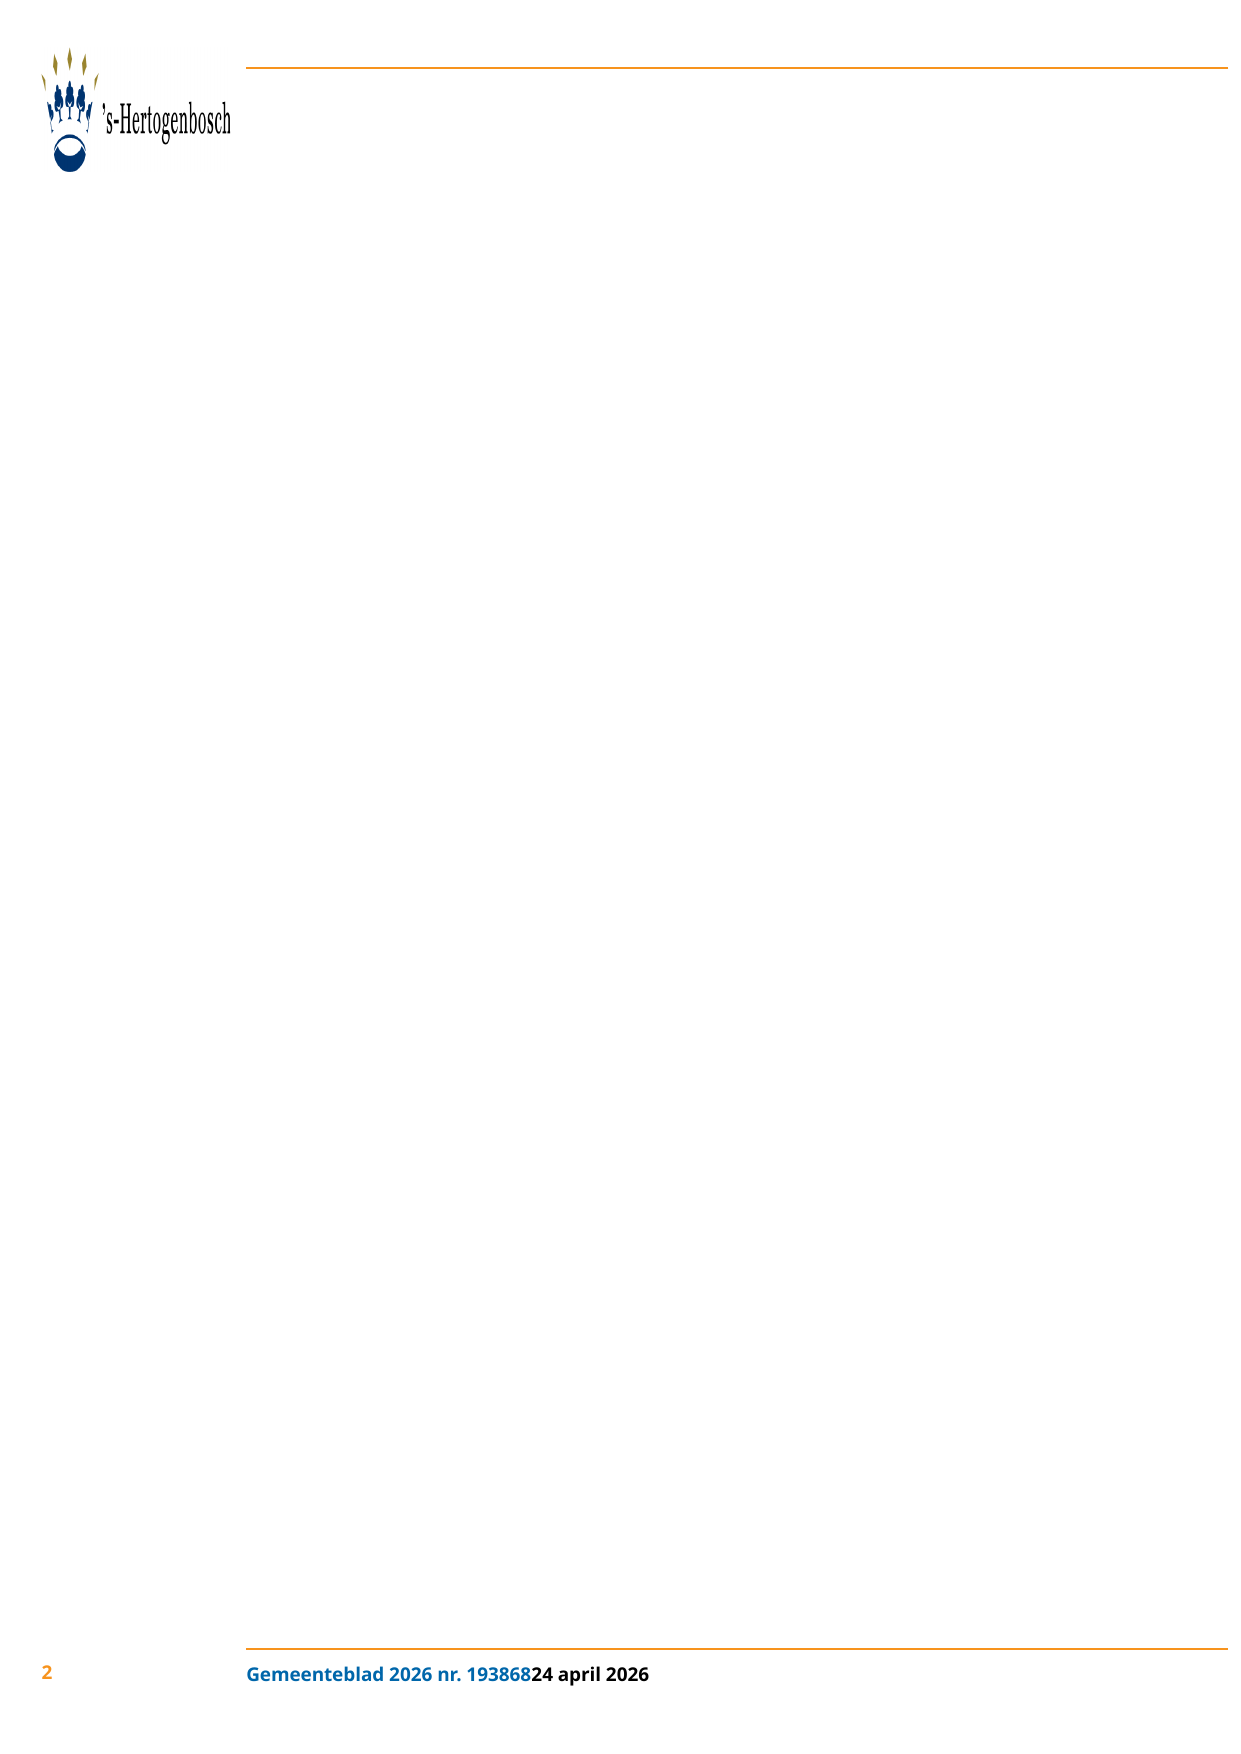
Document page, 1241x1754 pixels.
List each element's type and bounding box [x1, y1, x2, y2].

picture [41, 47, 231, 172]
